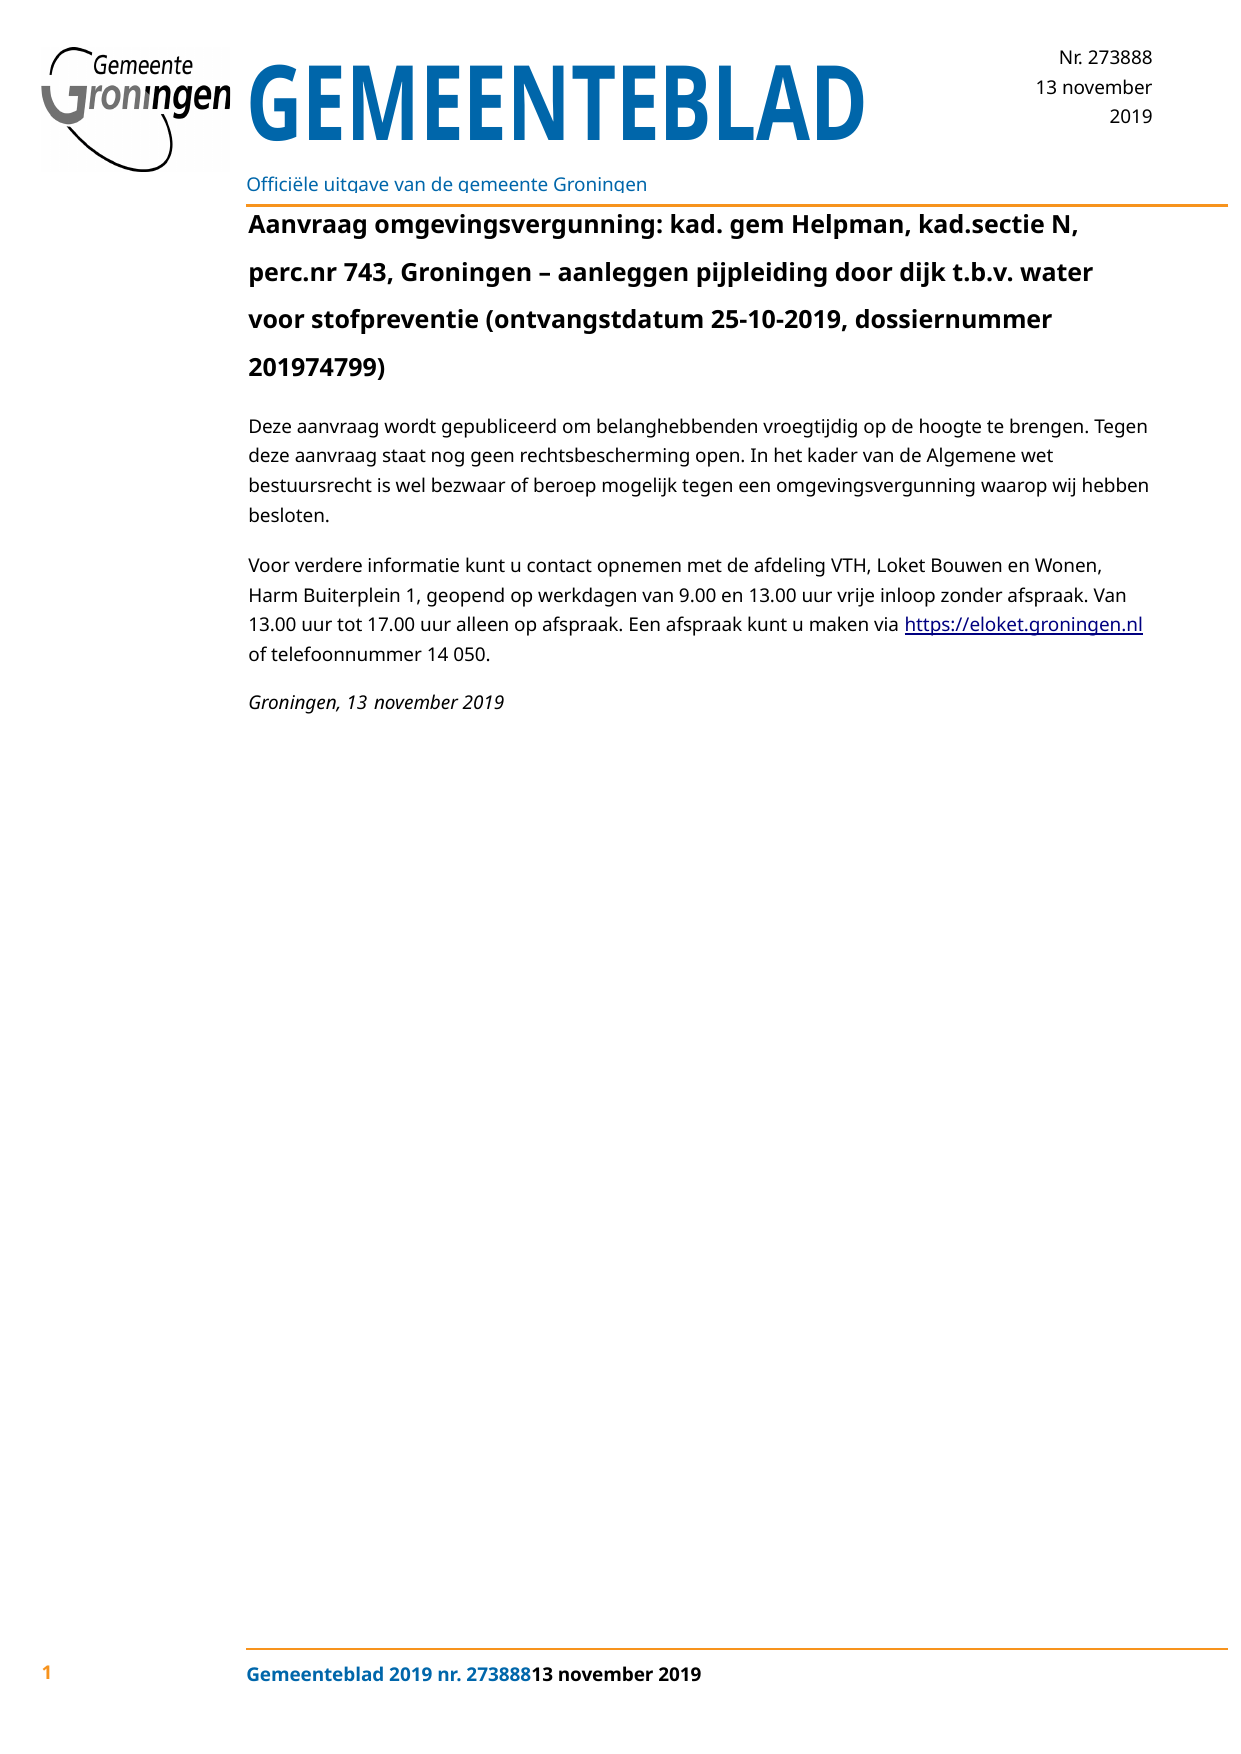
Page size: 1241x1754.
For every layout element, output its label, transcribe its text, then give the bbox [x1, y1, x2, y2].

text Aanvraag omgevingsvergunning: kad. gem Helpman, kad.sectie N, perc.nr 743, Groningen – aanleggen pijpleiding door dijk t.b.v. water voor stofpreventie (ontvangstdatum 25-10-2019, dossiernummer 201974799) [248, 207, 1152, 384]
text Voor verdere informatie kunt u contact opnemen met de afdeling VTH, Loket Bouwen en Wonen, Harm Buiterplein 1, geopend op werkdagen van 9.00 en 13.00 uur vrije inloop zonder afspraak. Van 13.00 uur tot 17.00 uur alleen op afspraak. Een afspraak kunt u maken via https://eloket.groningen.nl of telefoonnummer 14 050. [248, 552, 1152, 667]
picture [41, 47, 231, 172]
text Groningen, 13 november 2019 [248, 689, 1152, 714]
text Deze aanvraag wordt gepubliceerd om belanghebbenden vroegtijdig op de hoogte te brengen. Tegen deze aanvraag staat nog geen rechtsbescherming open. In het kader van de Algemene wet bestuursrecht is wel bezwaar of beroep mogelijk tegen een omgevingsvergunning waarop wij hebben besloten. [248, 413, 1152, 528]
